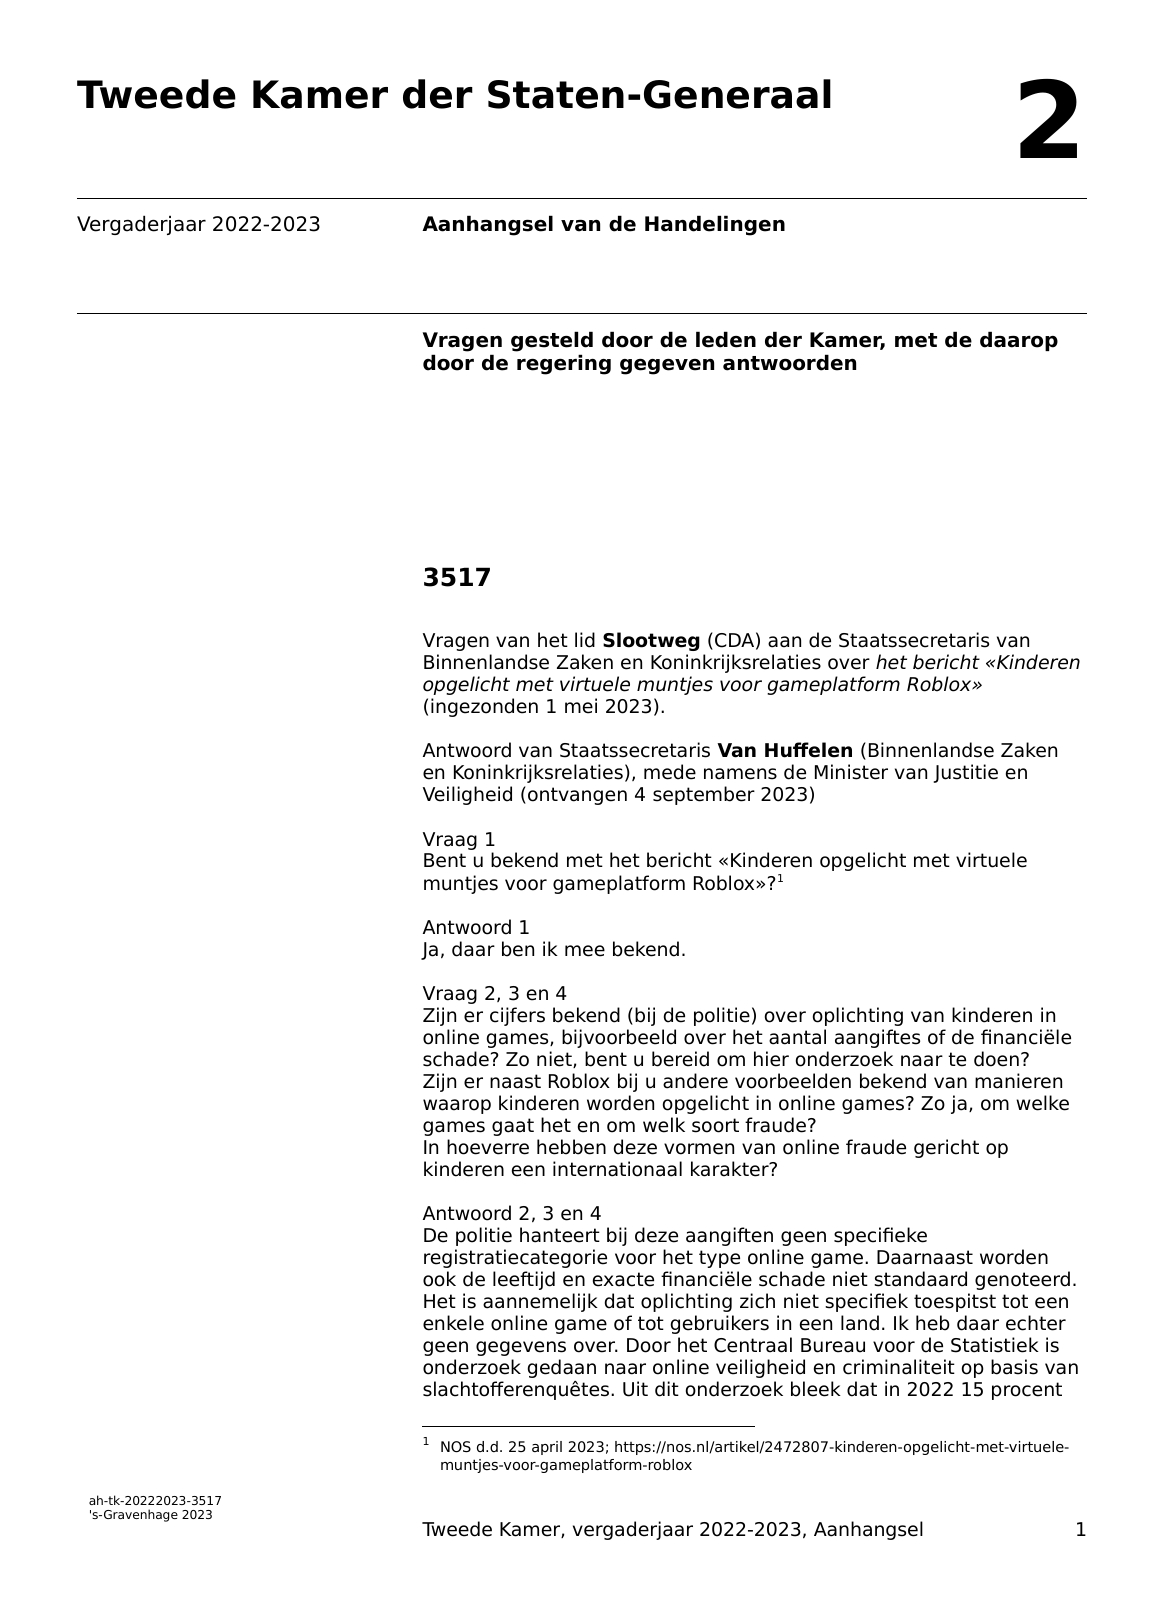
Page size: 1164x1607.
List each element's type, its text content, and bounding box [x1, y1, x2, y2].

text Zijn er cijfers bekend (bij de politie) over oplichting van kinderen in online games, bijvoorbeeld over het aantal aangiftes of de financiële schade? Zo niet, bent u bereid om hier onderzoek naar te doen? [422, 1005, 1087, 1071]
text Antwoord van Staatssecretaris Van Huffelen (Binnenlandse Zaken en Koninkrijksrelaties), mede namens de Minister van Justitie en Veiligheid (ontvangen 4 september 2023) [422, 740, 1087, 806]
table_header Tweede Kamer der Staten-Generaal [77, 59, 886, 198]
text Antwoord 2, 3 en 4 [422, 1203, 1087, 1225]
text NOS d.d. 25 april 2023; https://nos.nl/artikel/2472807-kinderen-opgelicht-met-virtuele-muntjes-voor-gameplatform-roblox [422, 1435, 1087, 1474]
text Ja, daar ben ik mee bekend. [422, 938, 1087, 961]
text ah-tk-20222023-3517 [88, 1494, 323, 1508]
text In hoeverre hebben deze vormen van online fraude gericht op kinderen een internationaal karakter? [422, 1137, 1087, 1181]
text Zijn er naast Roblox bij u andere voorbeelden bekend van manieren waarop kinderen worden opgelicht in online games? Zo ja, om welke games gaat het en om welk soort fraude? [422, 1071, 1087, 1137]
table_cell Vragen gesteld door de leden der Kamer, met de daarop door de regering gegeven antwoorden [422, 314, 1087, 375]
text Vraag 1 [422, 828, 1087, 850]
text De politie hanteert bij deze aangiften geen specifieke registratiecategorie voor het type online game. Daarnaast worden ook de leeftijd en exacte financiële schade niet standaard genoteerd. Het is aannemelijk dat oplichting zich niet specifiek toespitst tot een enkele online game of tot gebruikers in een land. Ik heb daar echter geen gegevens over. Door het Centraal Bureau voor de Statistiek is onderzoek gedaan naar online veiligheid en criminaliteit op basis van slachtofferenquêtes. Uit dit onderzoek bleek dat in 2022 15 procent [422, 1225, 1087, 1401]
text Antwoord 1 [422, 917, 1087, 938]
text 3517 [422, 563, 1087, 592]
table_cell [77, 314, 422, 375]
text Vraag 2, 3 en 4 [422, 983, 1087, 1005]
table_header 2 [886, 59, 1087, 198]
text Vragen van het lid Slootweg (CDA) aan de Staatssecretaris van Binnenlandse Zaken en Koninkrijksrelaties over het bericht «Kinderen opgelicht met virtuele muntjes voor gameplatform Roblox» (ingezonden 1 mei 2023). [422, 630, 1087, 718]
text Bent u bekend met het bericht «Kinderen opgelicht met virtuele muntjes voor gameplatform Roblox»? [422, 850, 1087, 894]
table_cell Aanhangsel van de Handelingen [422, 199, 1087, 313]
text 's-Gravenhage 2023 [88, 1508, 323, 1522]
table_cell Vergaderjaar 2022-2023 [77, 199, 422, 313]
